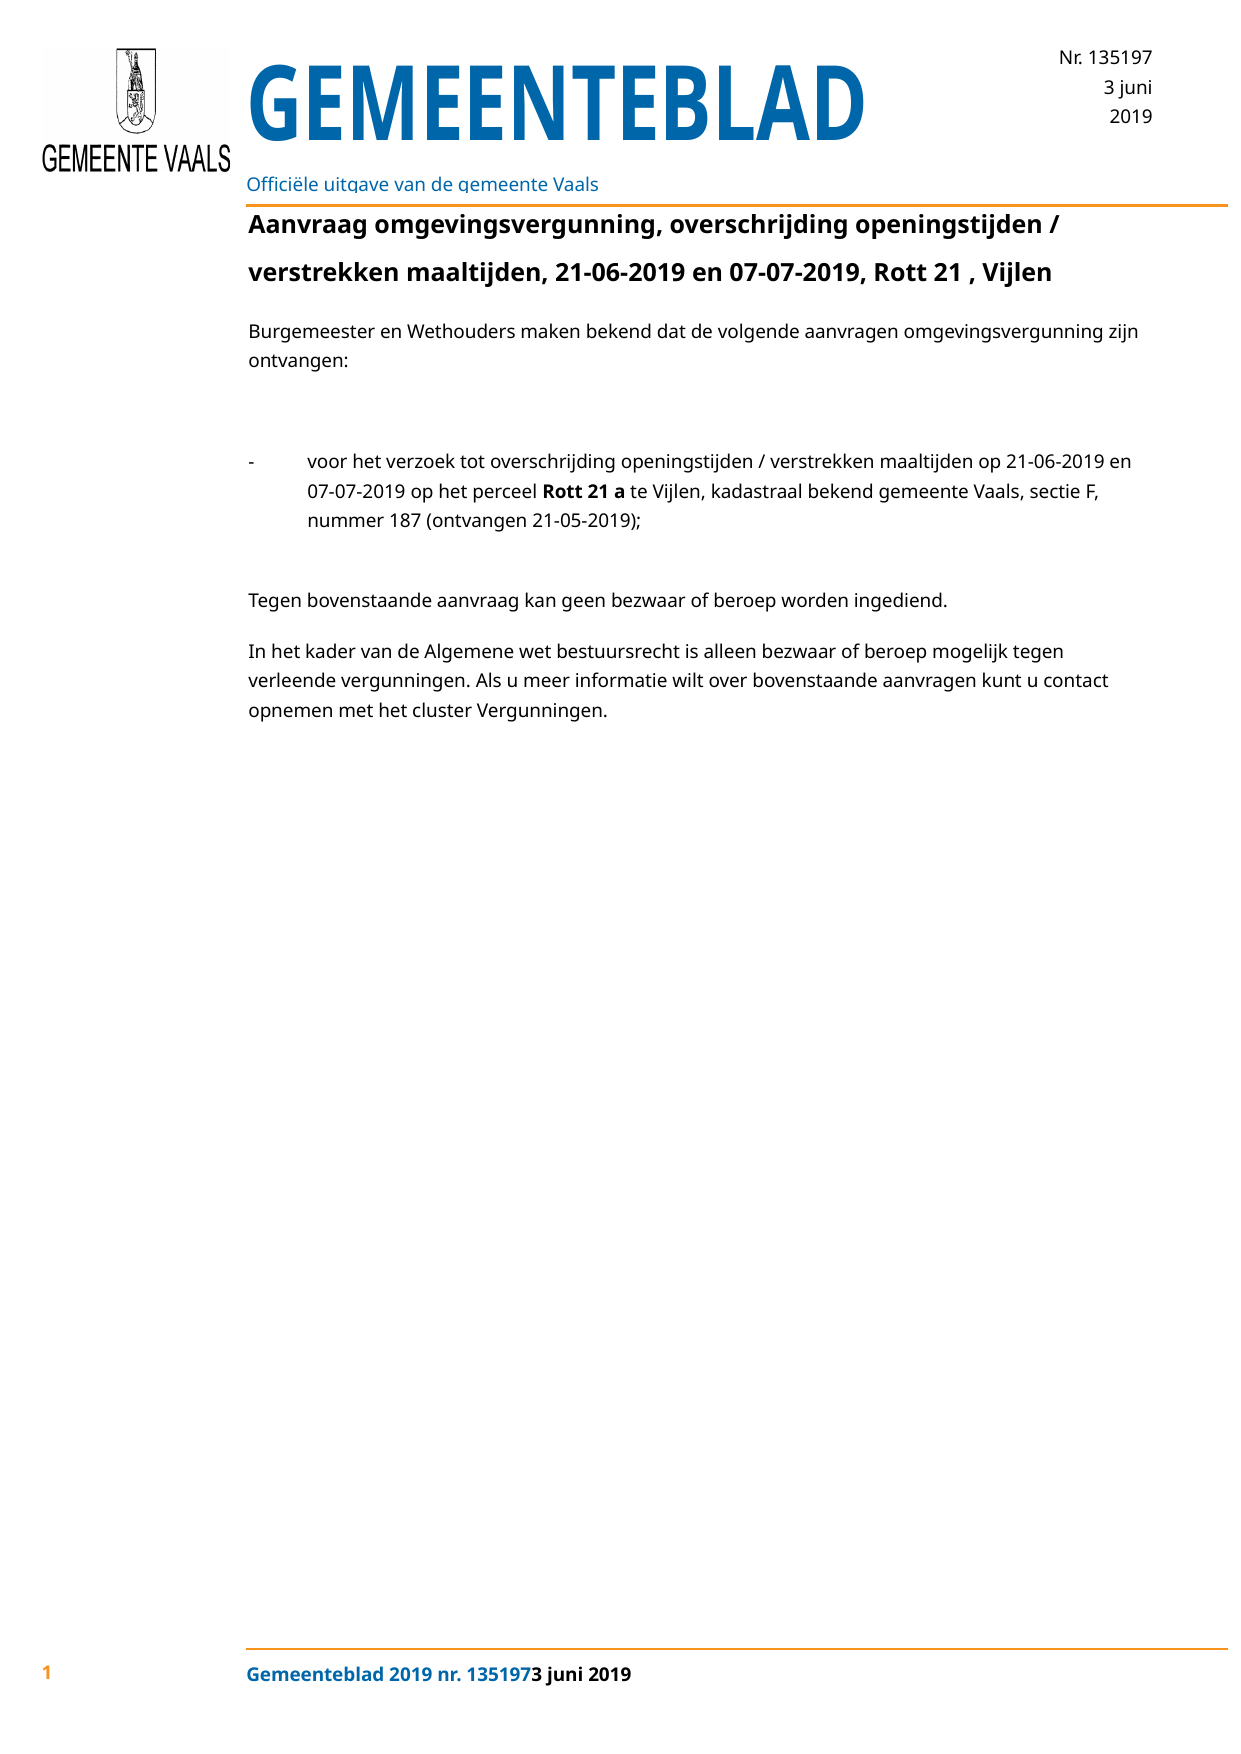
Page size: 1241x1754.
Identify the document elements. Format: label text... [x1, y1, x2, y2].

list voor het verzoek tot overschrijding openingstijden / verstrekken maaltijden op 21-06-2019 en 07-07-2019 op het perceel Rott 21 a te Vijlen, kadastraal bekend gemeente Vaals, sectie F, nummer 187 (ontvangen 21-05-2019); [248, 448, 1152, 533]
text Aanvraag omgevingsvergunning, overschrijding openingstijden / verstrekken maaltijden, 21-06-2019 en 07-07-2019, Rott 21 , Vijlen [248, 207, 1152, 288]
text Tegen bovenstaande aanvraag kan geen bezwaar of beroep worden ingediend. [248, 587, 1152, 613]
text In het kader van de Algemene wet bestuursrecht is alleen bezwaar of beroep mogelijk tegen verleende vergunningen. Als u meer informatie wilt over bovenstaande aanvragen kunt u contact opnemen met het cluster Vergunningen. [248, 638, 1152, 723]
picture [41, 47, 231, 172]
text Burgemeester en Wethouders maken bekend dat de volgende aanvragen omgevingsvergunning zijn ontvangen: [248, 318, 1152, 373]
